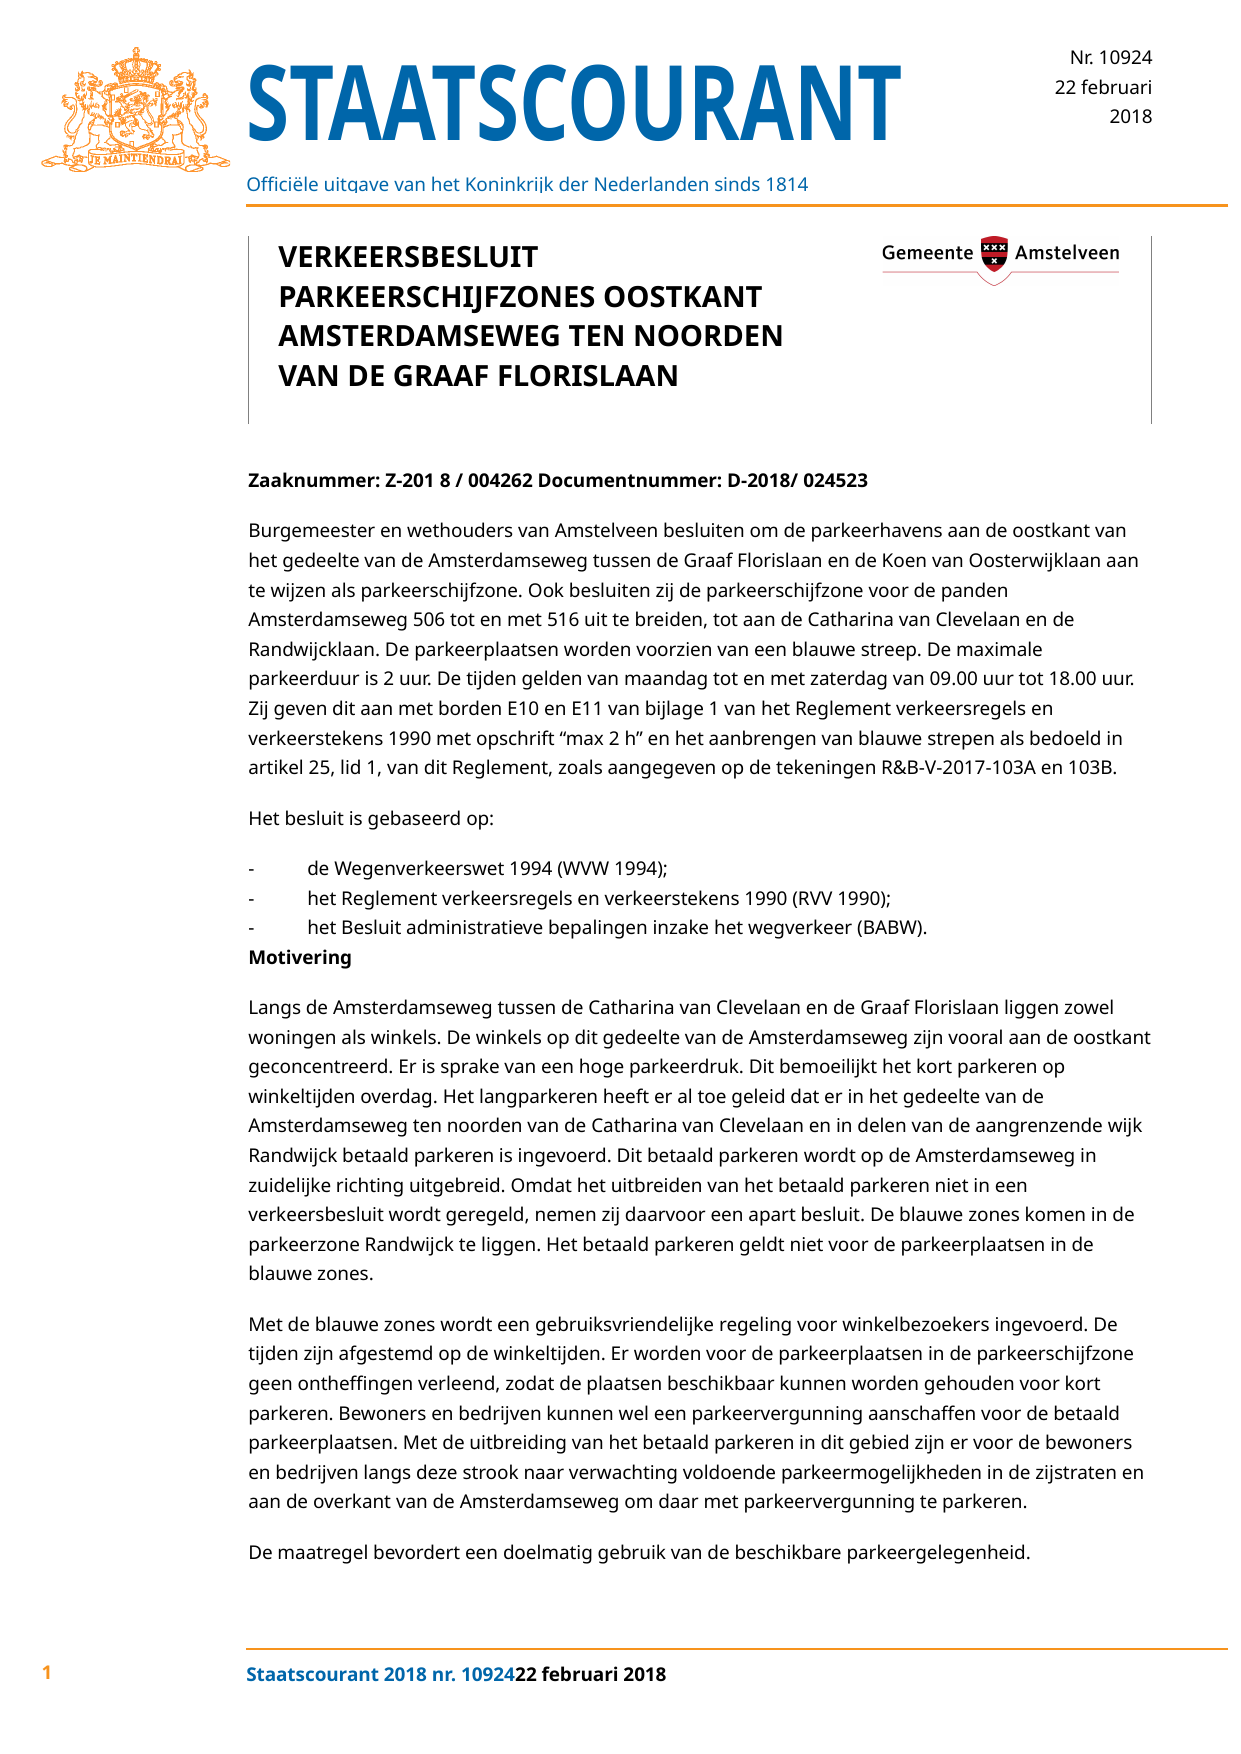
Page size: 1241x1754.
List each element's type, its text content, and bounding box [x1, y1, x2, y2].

text Langs de Amsterdamseweg tussen de Catharina van Clevelaan en de Graaf Florislaan liggen zowel woningen als winkels. De winkels op dit gedeelte van de Amsterdamseweg zijn vooral aan de oostkant geconcentreerd. Er is sprake van een hoge parkeerdruk. Dit bemoeilijkt het kort parkeren op winkeltijden overdag. Het langparkeren heeft er al toe geleid dat er in het gedeelte van de Amsterdamseweg ten noorden van de Catharina van Clevelaan en in delen van de aangrenzende wijk Randwijck betaald parkeren is ingevoerd. Dit betaald parkeren wordt op de Amsterdamseweg in zuidelijke richting uitgebreid. Omdat het uitbreiden van het betaald parkeren niet in een verkeersbesluit wordt geregeld, nemen zij daarvoor een apart besluit. De blauwe zones komen in de parkeerzone Randwijck te liggen. Het betaald parkeren geldt niet voor de parkeerplaatsen in de blauwe zones. [248, 994, 1152, 1286]
list de Wegenverkeerswet 1994 (WVW 1994); [248, 855, 1152, 881]
text Het besluit is gebaseerd op: [248, 805, 1152, 831]
text De maatregel bevordert een doelmatig gebruik van de beschikbare parkeergelegenheid. [248, 1539, 1152, 1565]
picture [41, 47, 231, 172]
text Motivering [248, 944, 1152, 970]
text Met de blauwe zones wordt een gebruiksvriendelijke regeling voor winkelbezoekers ingevoerd. De tijden zijn afgestemd op de winkeltijden. Er worden voor de parkeerplaatsen in de parkeerschijfzone geen ontheffingen verleend, zodat de plaatsen beschikbaar kunnen worden gehouden voor kort parkeren. Bewoners en bedrijven kunnen wel een parkeervergunning aanschaffen voor de betaald parkeerplaatsen. Met de uitbreiding van het betaald parkeren in dit gebied zijn er voor de bewoners en bedrijven langs deze strook naar verwachting voldoende parkeermogelijkheden in de zijstraten en aan de overkant van de Amsterdamseweg om daar met parkeervergunning te parkeren. [248, 1311, 1152, 1514]
text Zaaknummer: Z-201 8 / 004262 Documentnummer: D-2018/ 024523 [248, 467, 1152, 493]
picture [882, 236, 1119, 286]
text Burgemeester en wethouders van Amstelveen besluiten om de parkeerhavens aan de oostkant van het gedeelte van de Amsterdamseweg tussen de Graaf Florislaan en de Koen van Oosterwijklaan aan te wijzen als parkeerschijfzone. Ook besluiten zij de parkeerschijfzone voor de panden Amsterdamseweg 506 tot en met 516 uit te breiden, tot aan de Catharina van Clevelaan en de Randwijcklaan. De parkeerplaatsen worden voorzien van een blauwe streep. De maximale parkeerduur is 2 uur. De tijden gelden van maandag tot en met zaterdag van 09.00 uur tot 18.00 uur. Zij geven dit aan met borden E10 en E11 van bijlage 1 van het Reglement verkeersregels en verkeerstekens 1990 met opschrift “max 2 h” en het aanbrengen van blauwe strepen als bedoeld in artikel 25, lid 1, van dit Reglement, zoals aangegeven op de tekeningen R&B-V-2017-103A en 103B. [248, 518, 1152, 780]
list het Reglement verkeersregels en verkeerstekens 1990 (RVV 1990); [248, 885, 1152, 911]
table_header [850, 236, 1151, 424]
table_header VERKEERSBESLUIT PARKEERSCHIJFZONES OOSTKANT AMSTERDAMSEWEG TEN NOORDEN VAN DE GRAAF FLORISLAAN [249, 236, 850, 424]
list het Besluit administratieve bepalingen inzake het wegverkeer (BABW). [248, 914, 1152, 940]
